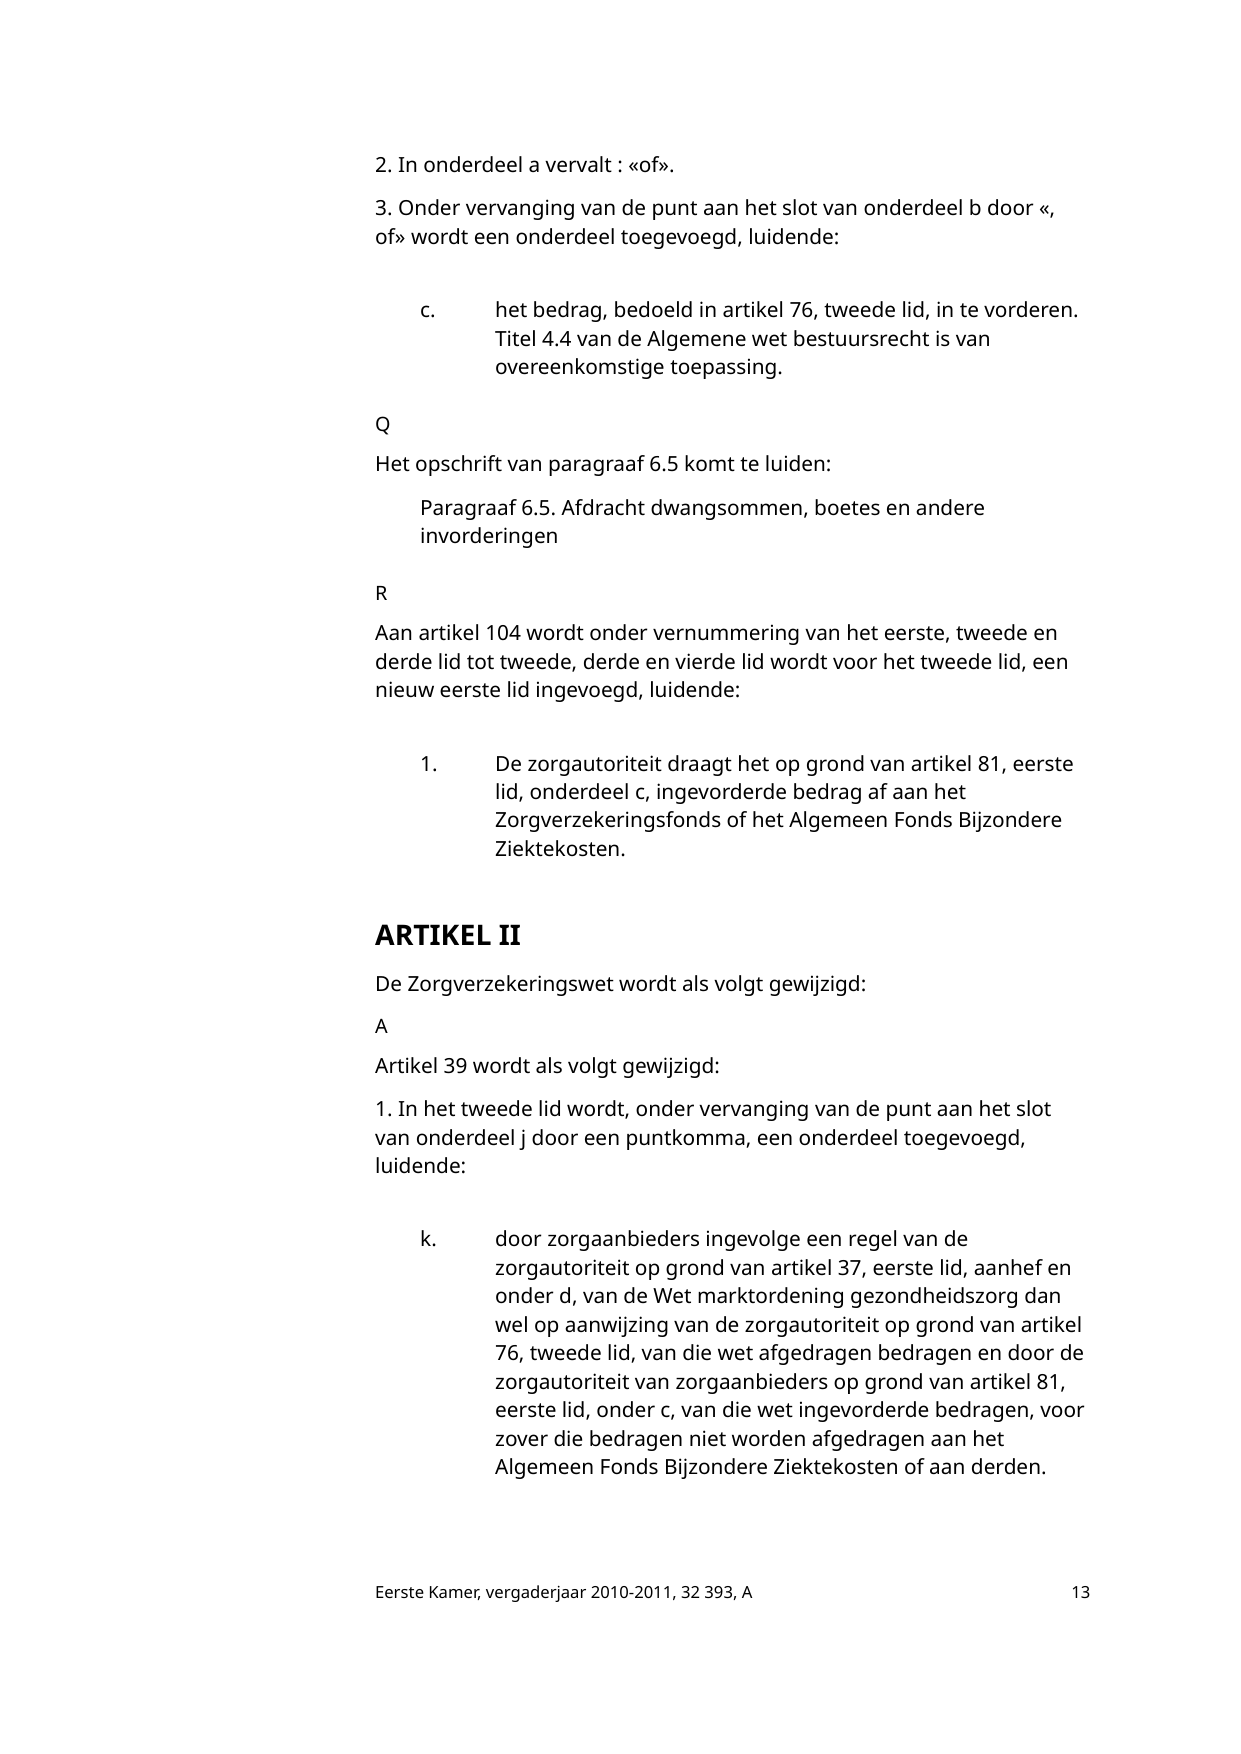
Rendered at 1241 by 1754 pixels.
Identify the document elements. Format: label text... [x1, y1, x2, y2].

text 2. In onderdeel a vervalt : «of». [375, 150, 1090, 178]
text De Zorgverzekeringswet wordt als volgt gewijzigd: [375, 969, 1090, 997]
list het bedrag, bedoeld in artikel 76, tweede lid, in te vorderen. Titel 4.4 van de Algemene wet bestuursrecht is van overeenkomstige toepassing. [420, 295, 1090, 381]
text A [375, 1012, 1090, 1039]
subtitle Paragraaf 6.5. Afdracht dwangsommen, boetes en andere invorderingen [420, 493, 1090, 550]
text Artikel 39 wordt als volgt gewijzigd: [375, 1051, 1090, 1079]
subtitle ARTIKEL II [375, 915, 1090, 954]
list door zorgaanbieders ingevolge een regel van de zorgautoriteit op grond van artikel 37, eerste lid, aanhef en onder d, van de Wet marktordening gezondheidszorg dan wel op aanwijzing van de zorgautoriteit op grond van artikel 76, tweede lid, van die wet afgedragen bedragen en door de zorgautoriteit van zorgaanbieders op grond van artikel 81, eerste lid, onder c, van die wet ingevorderde bedragen, voor zover die bedragen niet worden afgedragen aan het Algemeen Fonds Bijzondere Ziektekosten of aan derden. [420, 1224, 1090, 1481]
text Aan artikel 104 wordt onder vernummering van het eerste, tweede en derde lid tot tweede, derde en vierde lid wordt voor het tweede lid, een nieuw eerste lid ingevoegd, luidende: [375, 618, 1090, 704]
text 1. In het tweede lid wordt, onder vervanging van de punt aan het slot van onderdeel j door een puntkomma, een onderdeel toegevoegd, luidende: [375, 1094, 1090, 1179]
text Q [375, 411, 1090, 438]
list De zorgautoriteit draagt het op grond van artikel 81, eerste lid, onderdeel c, ingevorderde bedrag af aan het Zorgverzekeringsfonds of het Algemeen Fonds Bijzondere Ziektekosten. [420, 749, 1090, 862]
text R [375, 580, 1090, 607]
text Het opschrift van paragraaf 6.5 komt te luiden: [375, 449, 1090, 478]
text 3. Onder vervanging van de punt aan het slot van onderdeel b door «, of» wordt een onderdeel toegevoegd, luidende: [375, 193, 1090, 250]
